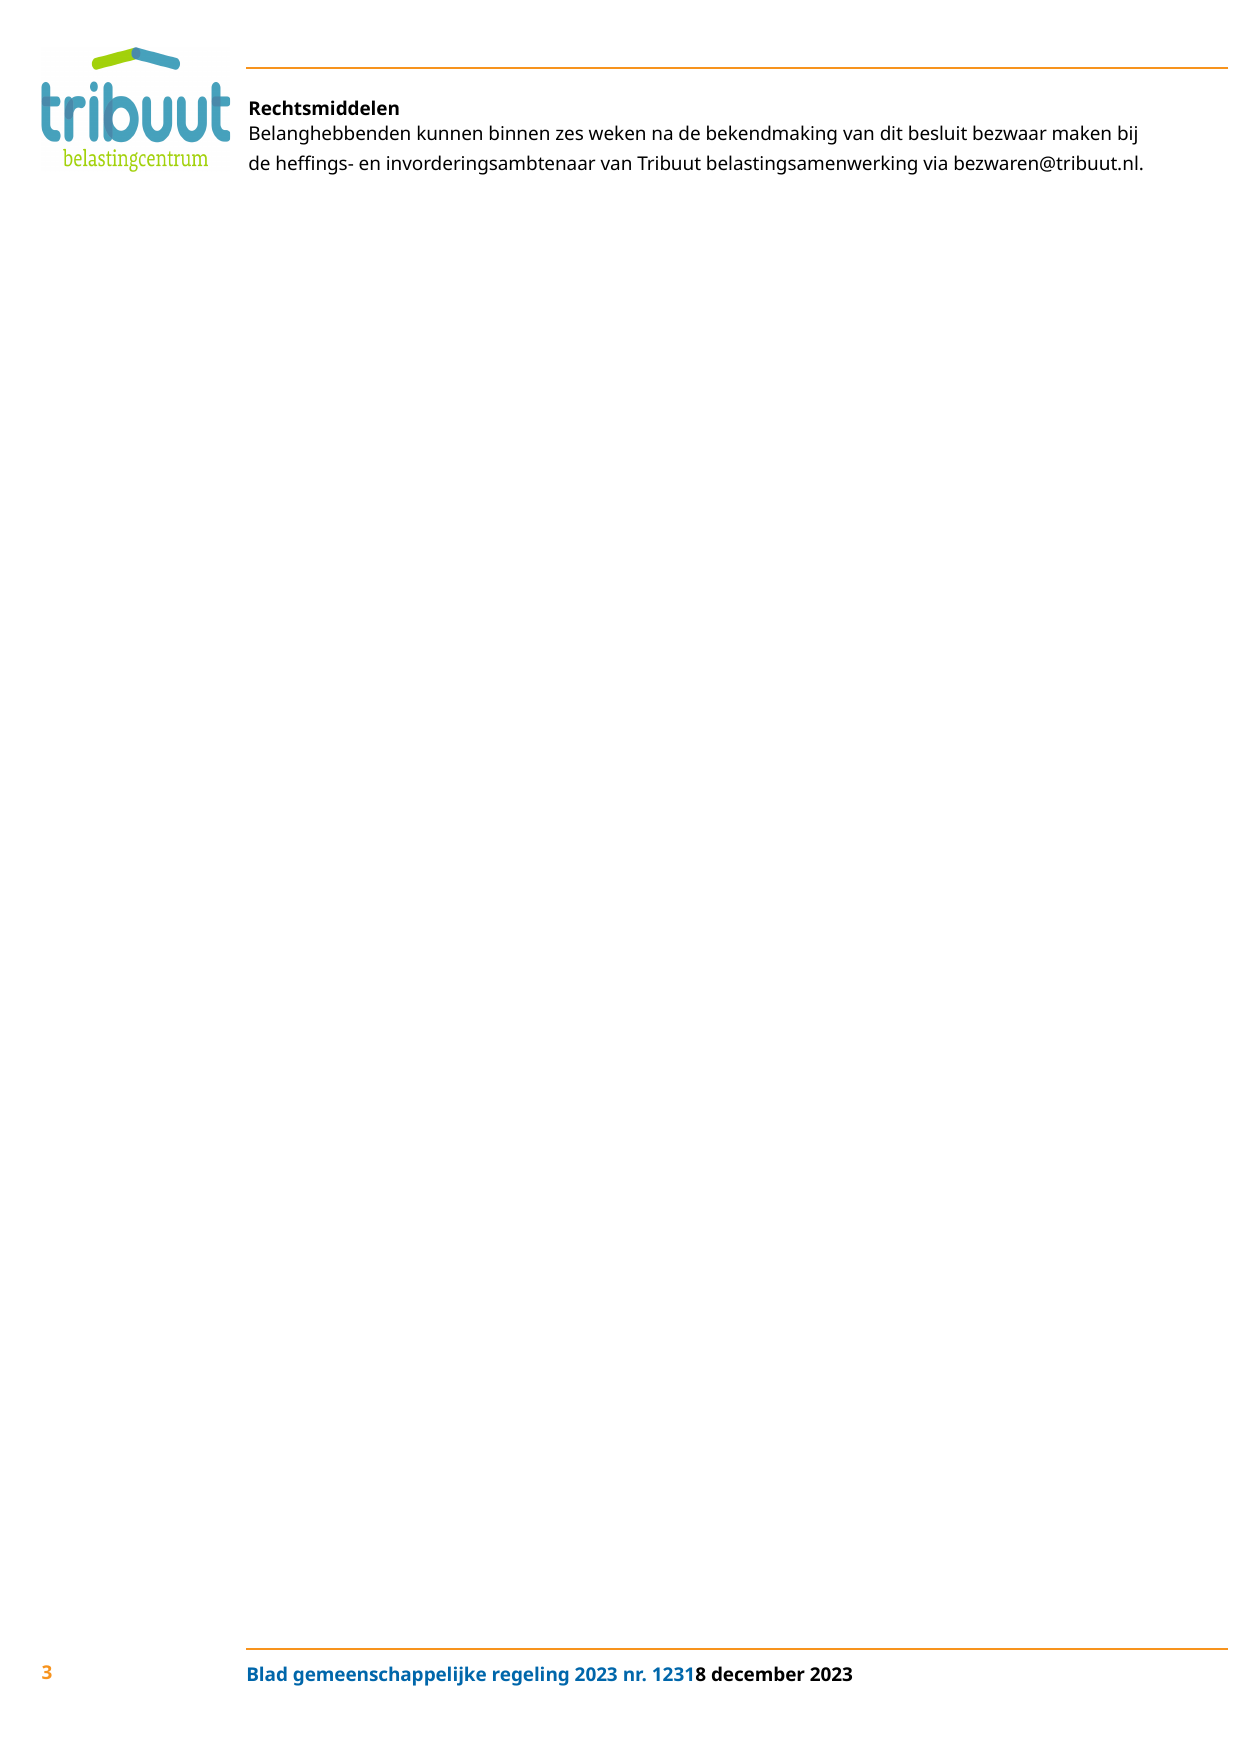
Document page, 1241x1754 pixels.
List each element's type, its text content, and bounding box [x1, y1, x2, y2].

text Rechtsmiddelen [248, 95, 1152, 121]
text Belanghebbenden kunnen binnen zes weken na de bekendmaking van dit besluit bezwaar maken bij de heffings- en invorderingsambtenaar van Tribuut belastingsamenwerking via bezwaren@tribuut.nl. [248, 121, 1152, 176]
picture [41, 47, 231, 172]
